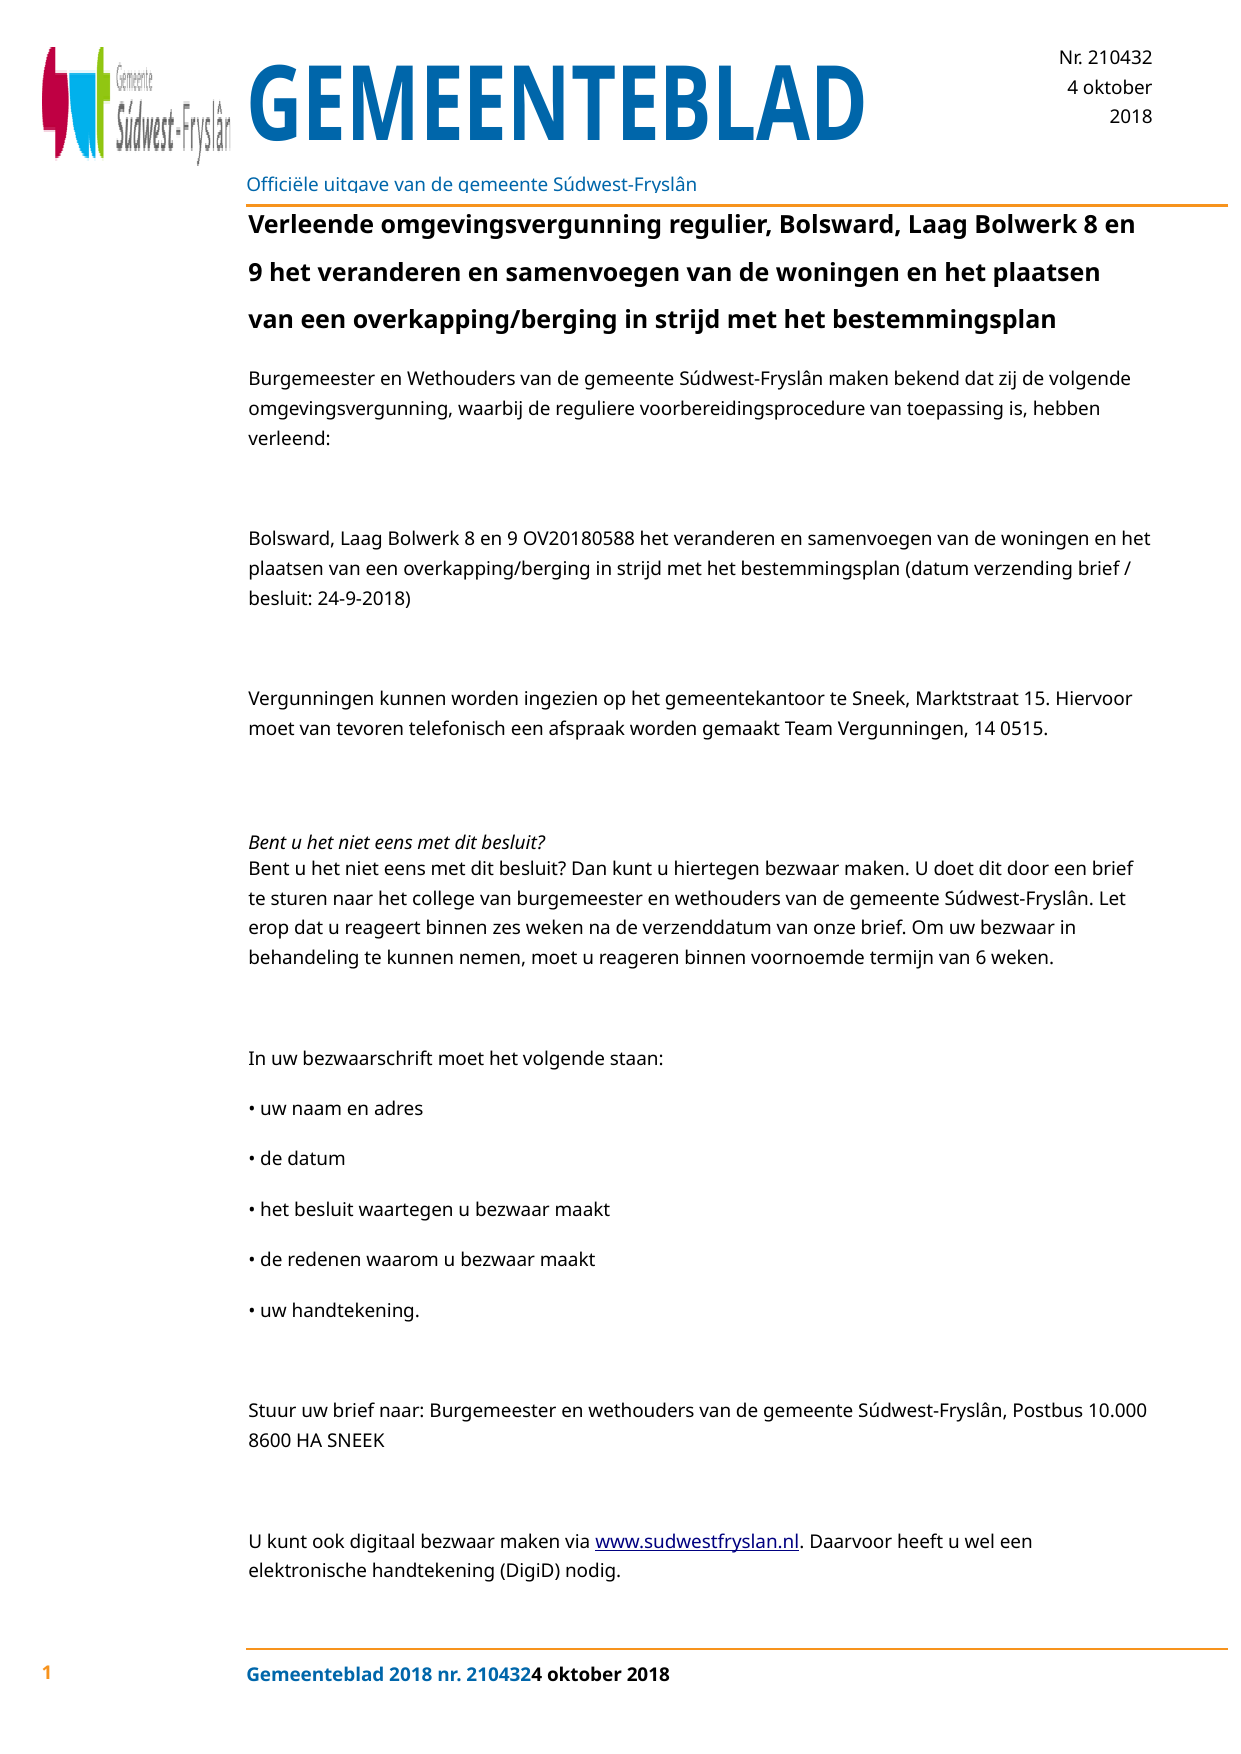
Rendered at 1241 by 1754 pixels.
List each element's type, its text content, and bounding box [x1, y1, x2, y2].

text Stuur uw brief naar: Burgemeester en wethouders van de gemeente Súdwest-Fryslân, Postbus 10.000 8600 HA SNEEK [248, 1398, 1152, 1453]
text Verleende omgevingsvergunning regulier, Bolsward, Laag Bolwerk 8 en 9 het veranderen en samenvoegen van de woningen en het plaatsen van een overkapping/berging in strijd met het bestemmingsplan [248, 207, 1152, 336]
text • uw naam en adres [248, 1095, 1152, 1121]
text Bent u het niet eens met dit besluit? [248, 829, 1152, 855]
picture [41, 47, 231, 172]
text Burgemeester en Wethouders van de gemeente Súdwest-Fryslân maken bekend dat zij de volgende omgevingsvergunning, waarbij de reguliere voorbereidingsprocedure van toepassing is, hebben verleend: [248, 366, 1152, 450]
text • uw handtekening. [248, 1297, 1152, 1323]
text Vergunningen kunnen worden ingezien op het gemeentekantoor te Sneek, Marktstraat 15. Hiervoor moet van tevoren telefonisch een afspraak worden gemaakt Team Vergunningen, 14 0515. [248, 686, 1152, 741]
text Bent u het niet eens met dit besluit? Dan kunt u hiertegen bezwaar maken. U doet dit door een brief te sturen naar het college van burgemeester en wethouders van de gemeente Súdwest-Fryslân. Let erop dat u reageert binnen zes weken na de verzenddatum van onze brief. Om uw bezwaar in behandeling te kunnen nemen, moet u reageren binnen voornoemde termijn van 6 weken. [248, 855, 1152, 970]
text U kunt ook digitaal bezwaar maken via www.sudwestfryslan.nl. Daarvoor heeft u wel een elektronische handtekening (DigiD) nodig. [248, 1528, 1152, 1583]
text • de redenen waarom u bezwaar maakt [248, 1246, 1152, 1272]
text Bolsward, Laag Bolwerk 8 en 9 OV20180588 het veranderen en samenvoegen van de woningen en het plaatsen van een overkapping/berging in strijd met het bestemmingsplan (datum verzending brief / besluit: 24-9-2018) [248, 526, 1152, 610]
text In uw bezwaarschrift moet het volgende staan: [248, 1045, 1152, 1071]
text • de datum [248, 1146, 1152, 1171]
text • het besluit waartegen u bezwaar maakt [248, 1196, 1152, 1222]
